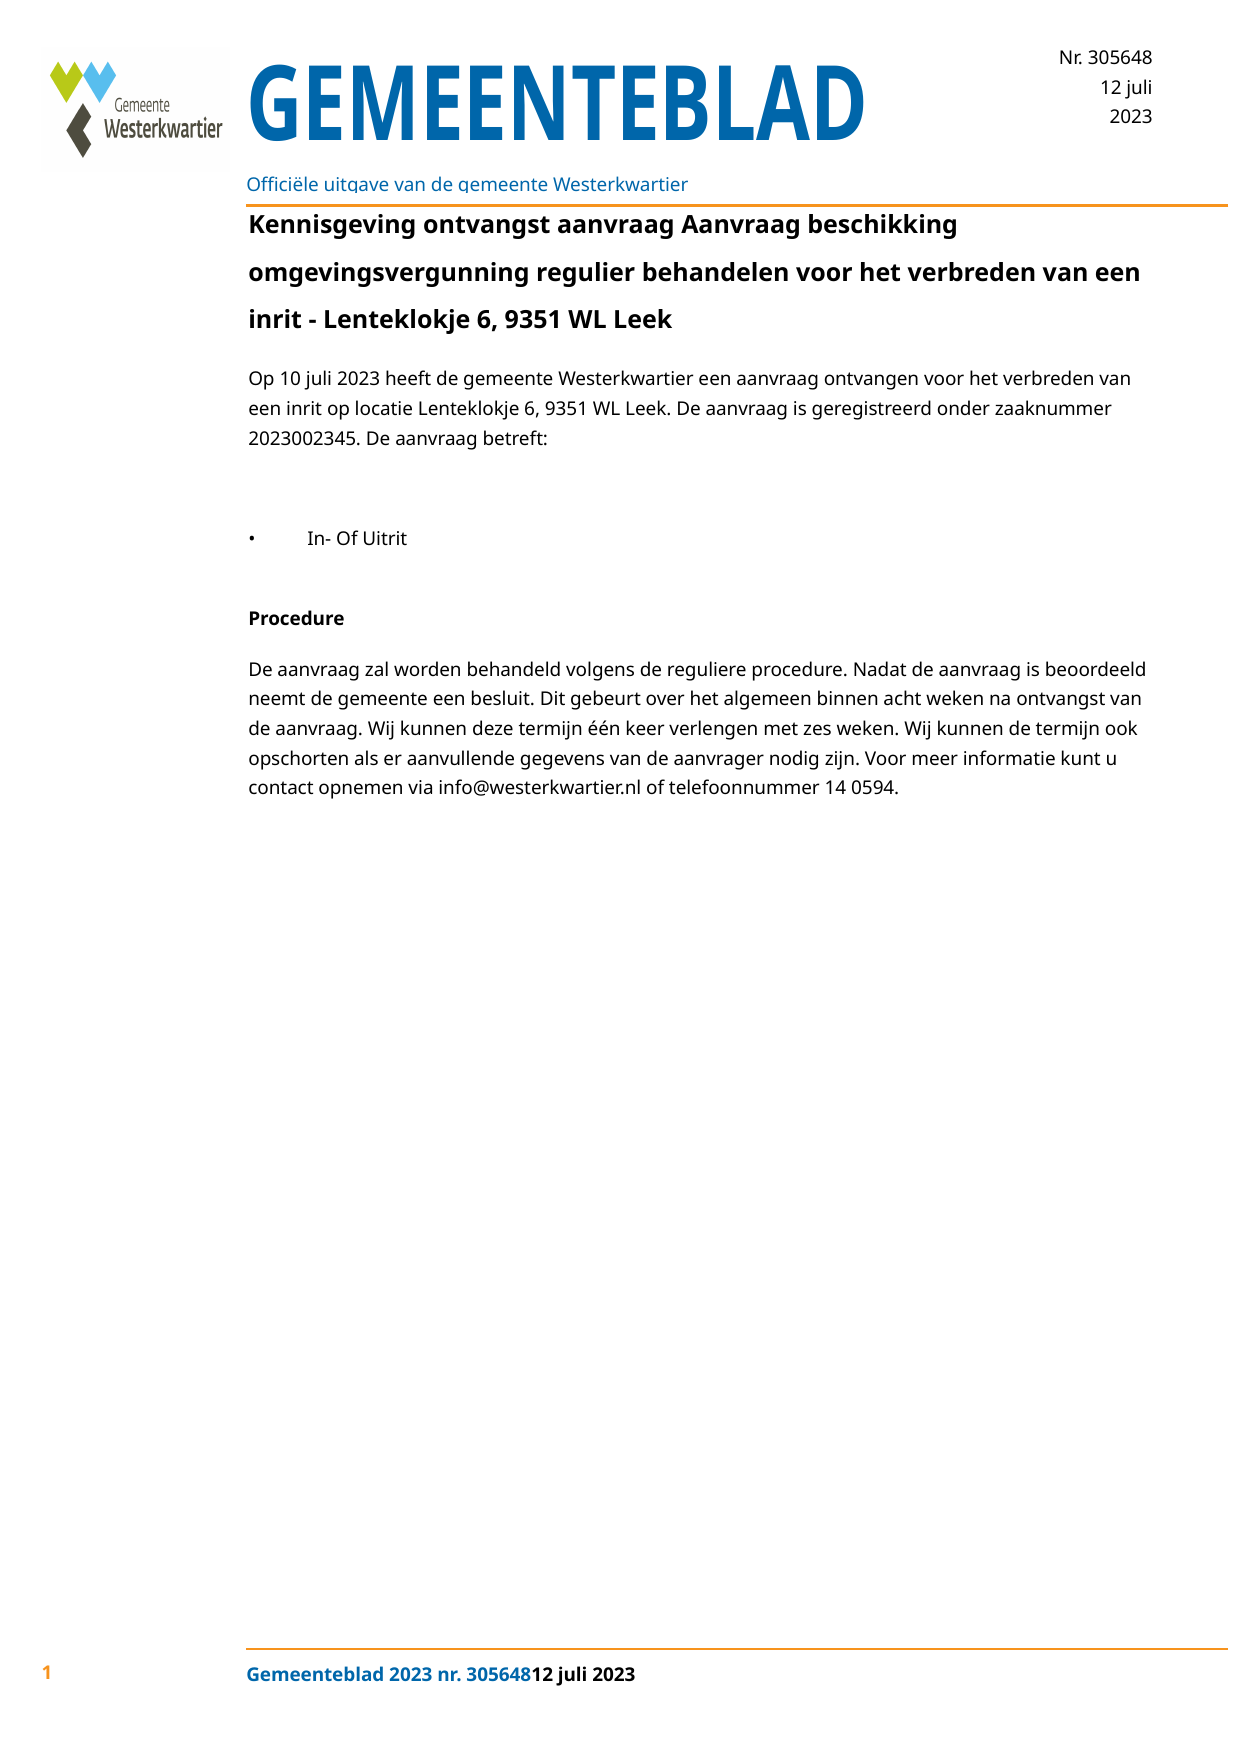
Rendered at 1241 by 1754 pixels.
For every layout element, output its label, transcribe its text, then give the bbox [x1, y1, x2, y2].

list In- Of Uitrit [248, 526, 1152, 551]
picture [41, 47, 231, 172]
text De aanvraag zal worden behandeld volgens de reguliere procedure. Nadat de aanvraag is beoordeeld neemt de gemeente een besluit. Dit gebeurt over het algemeen binnen acht weken na ontvangst van de aanvraag. Wij kunnen deze termijn één keer verlengen met zes weken. Wij kunnen de termijn ook opschorten als er aanvullende gegevens van de aanvrager nodig zijn. Voor meer informatie kunt u contact opnemen via info@westerkwartier.nl of telefoonnummer 14 0594. [248, 656, 1152, 800]
text Op 10 juli 2023 heeft de gemeente Westerkwartier een aanvraag ontvangen voor het verbreden van een inrit op locatie Lenteklokje 6, 9351 WL Leek. De aanvraag is geregistreerd onder zaaknummer 2023002345. De aanvraag betreft: [248, 366, 1152, 450]
text Procedure [248, 606, 1152, 631]
text Kennisgeving ontvangst aanvraag Aanvraag beschikking omgevingsvergunning regulier behandelen voor het verbreden van een inrit - Lenteklokje 6, 9351 WL Leek [248, 207, 1152, 336]
